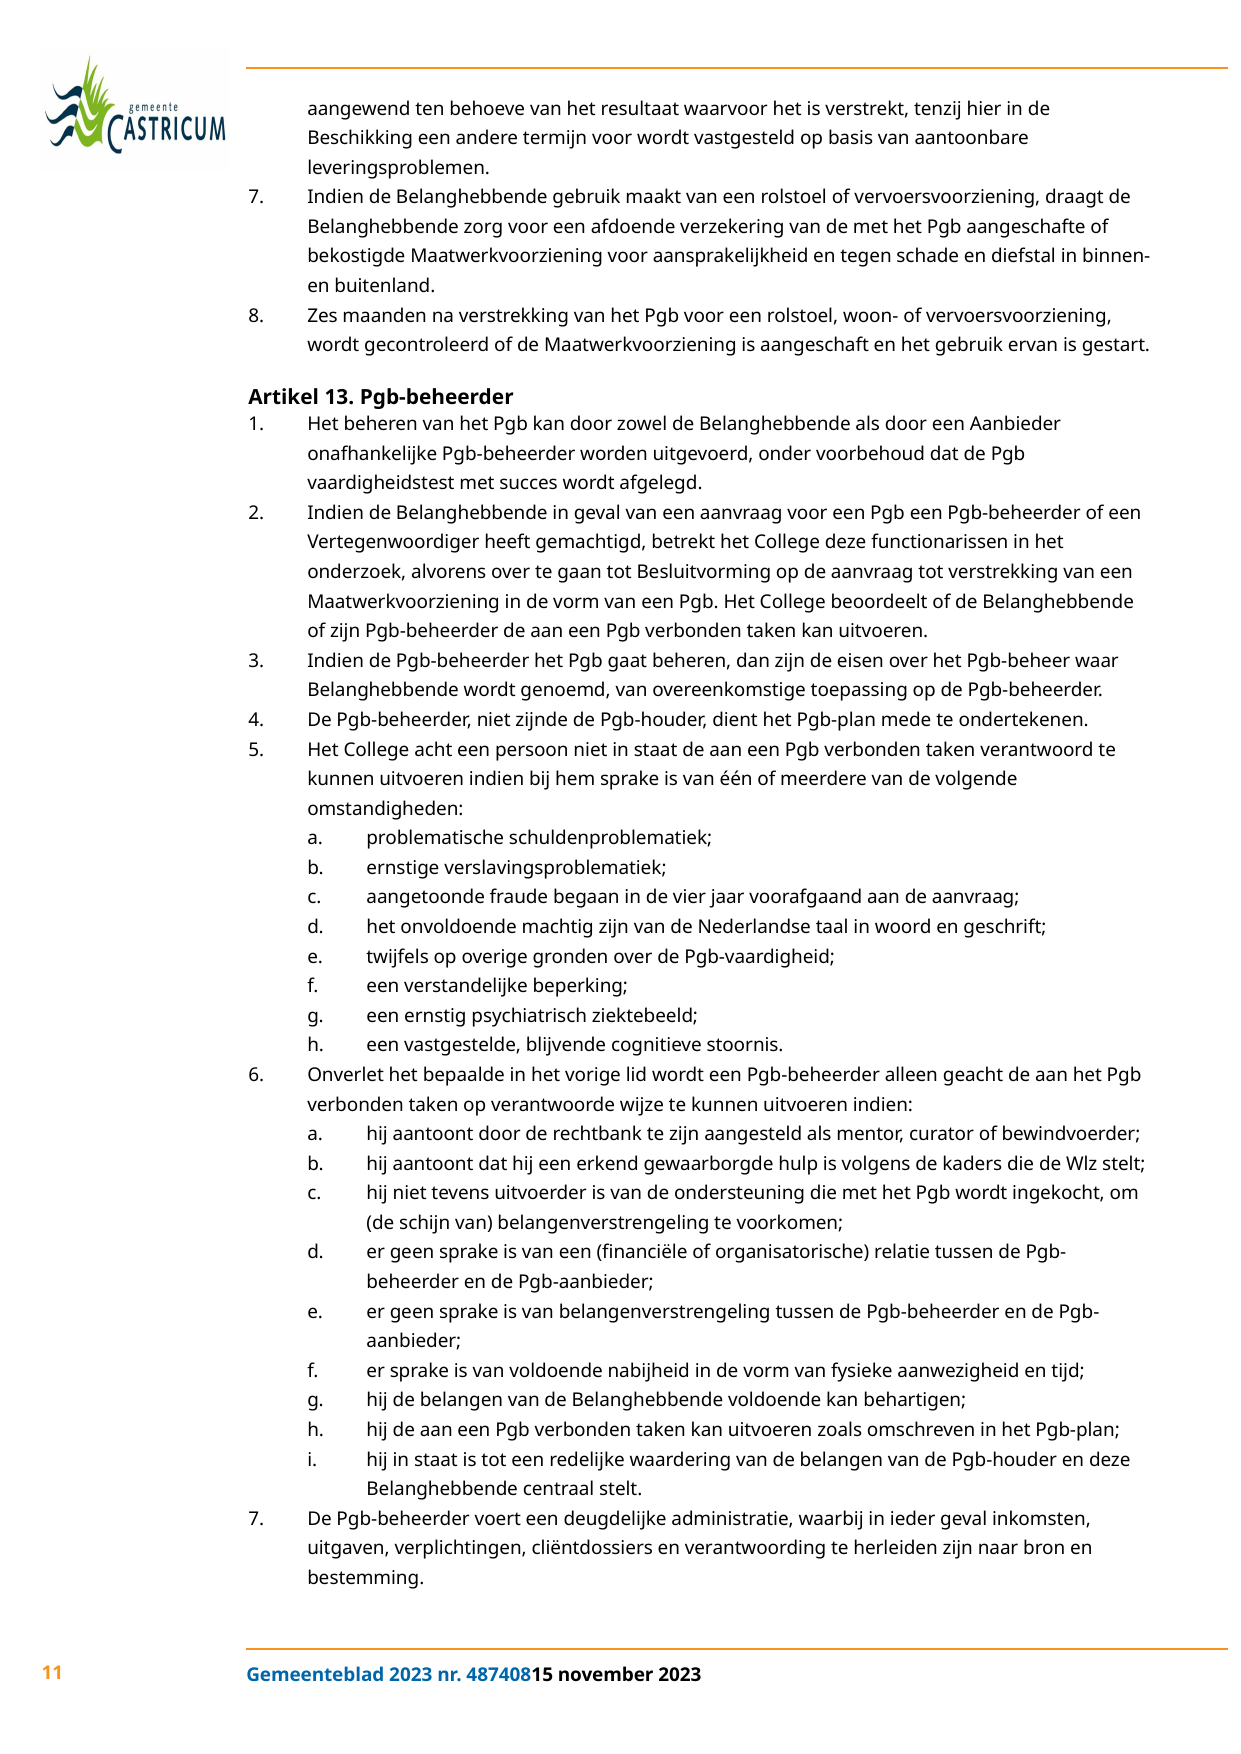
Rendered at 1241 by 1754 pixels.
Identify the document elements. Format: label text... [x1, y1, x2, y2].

list Indien de Belanghebbende gebruik maakt van een rolstoel of vervoersvoorziening, draagt de Belanghebbende zorg voor een afdoende verzekering van de met het Pgb aangeschafte of bekostigde Maatwerkvoorziening voor aansprakelijkheid en tegen schade en diefstal in binnen- en buitenland. [248, 183, 1152, 298]
list aangetoonde fraude begaan in de vier jaar voorafgaand aan de aanvraag; [307, 884, 1152, 909]
list De Pgb-beheerder, niet zijnde de Pgb-houder, dient het Pgb-plan mede te ondertekenen. [248, 706, 1152, 732]
picture [41, 47, 231, 172]
list hij de aan een Pgb verbonden taken kan uitvoeren zoals omschreven in het Pgb-plan; [307, 1416, 1152, 1442]
list Het College acht een persoon niet in staat de aan een Pgb verbonden taken verantwoord te kunnen uitvoeren indien bij hem sprake is van één of meerdere van de volgende omstandigheden: [248, 736, 1152, 821]
list een ernstig psychiatrisch ziektebeeld; [307, 1002, 1152, 1028]
list Het beheren van het Pgb kan door zowel de Belanghebbende als door een Aanbieder onafhankelijke Pgb-beheerder worden uitgevoerd, onder voorbehoud dat de Pgb vaardigheidstest met succes wordt afgelegd. [248, 410, 1152, 495]
list hij aantoont door de rechtbank te zijn aangesteld als mentor, curator of bewindvoerder; [307, 1120, 1152, 1146]
list Indien de Belanghebbende in geval van een aanvraag voor een Pgb een Pgb-beheerder of een Vertegenwoordiger heeft gemachtigd, betrekt het College deze functionarissen in het onderzoek, alvorens over te gaan tot Besluitvorming op de aanvraag tot verstrekking van een Maatwerkvoorziening in de vorm van een Pgb. Het College beoordeelt of de Belanghebbende of zijn Pgb-beheerder de aan een Pgb verbonden taken kan uitvoeren. [248, 499, 1152, 643]
list De Pgb-beheerder voert een deugdelijke administratie, waarbij in ieder geval inkomsten, uitgaven, verplichtingen, cliëntdossiers en verantwoording te herleiden zijn naar bron en bestemming. [248, 1505, 1152, 1590]
list hij aantoont dat hij een erkend gewaarborgde hulp is volgens de kaders die de Wlz stelt; [307, 1150, 1152, 1176]
list Onverlet het bepaalde in het vorige lid wordt een Pgb-beheerder alleen geacht de aan het Pgb verbonden taken op verantwoorde wijze te kunnen uitvoeren indien: [248, 1061, 1152, 1116]
list er geen sprake is van belangenverstrengeling tussen de Pgb-beheerder en de Pgb-aanbieder; [307, 1298, 1152, 1353]
list er geen sprake is van een (financiële of organisatorische) relatie tussen de Pgb-beheerder en de Pgb-aanbieder; [307, 1239, 1152, 1294]
list er sprake is van voldoende nabijheid in de vorm van fysieke aanwezigheid en tijd; [307, 1357, 1152, 1383]
list een verstandelijke beperking; [307, 972, 1152, 998]
list een vastgestelde, blijvende cognitieve stoornis. [307, 1032, 1152, 1057]
list hij in staat is tot een redelijke waardering van de belangen van de Pgb-houder en deze Belanghebbende centraal stelt. [307, 1446, 1152, 1501]
list aangewend ten behoeve van het resultaat waarvoor het is verstrekt, tenzij hier in de Beschikking een andere termijn voor wordt vastgesteld op basis van aantoonbare leveringsproblemen. [248, 95, 1152, 180]
list hij de belangen van de Belanghebbende voldoende kan behartigen; [307, 1387, 1152, 1412]
list het onvoldoende machtig zijn van de Nederlandse taal in woord en geschrift; [307, 913, 1152, 939]
text Artikel 13. Pgb-beheerder [248, 382, 1152, 410]
list problematische schuldenproblematiek; [307, 824, 1152, 850]
list hij niet tevens uitvoerder is van de ondersteuning die met het Pgb wordt ingekocht, om (de schijn van) belangenverstrengeling te voorkomen; [307, 1179, 1152, 1235]
list Indien de Pgb-beheerder het Pgb gaat beheren, dan zijn de eisen over het Pgb-beheer waar Belanghebbende wordt genoemd, van overeenkomstige toepassing op de Pgb-beheerder. [248, 647, 1152, 702]
list Zes maanden na verstrekking van het Pgb voor een rolstoel, woon- of vervoersvoorziening, wordt gecontroleerd of de Maatwerkvoorziening is aangeschaft en het gebruik ervan is gestart. [248, 302, 1152, 357]
list twijfels op overige gronden over de Pgb-vaardigheid; [307, 943, 1152, 968]
list ernstige verslavingsproblematiek; [307, 854, 1152, 880]
